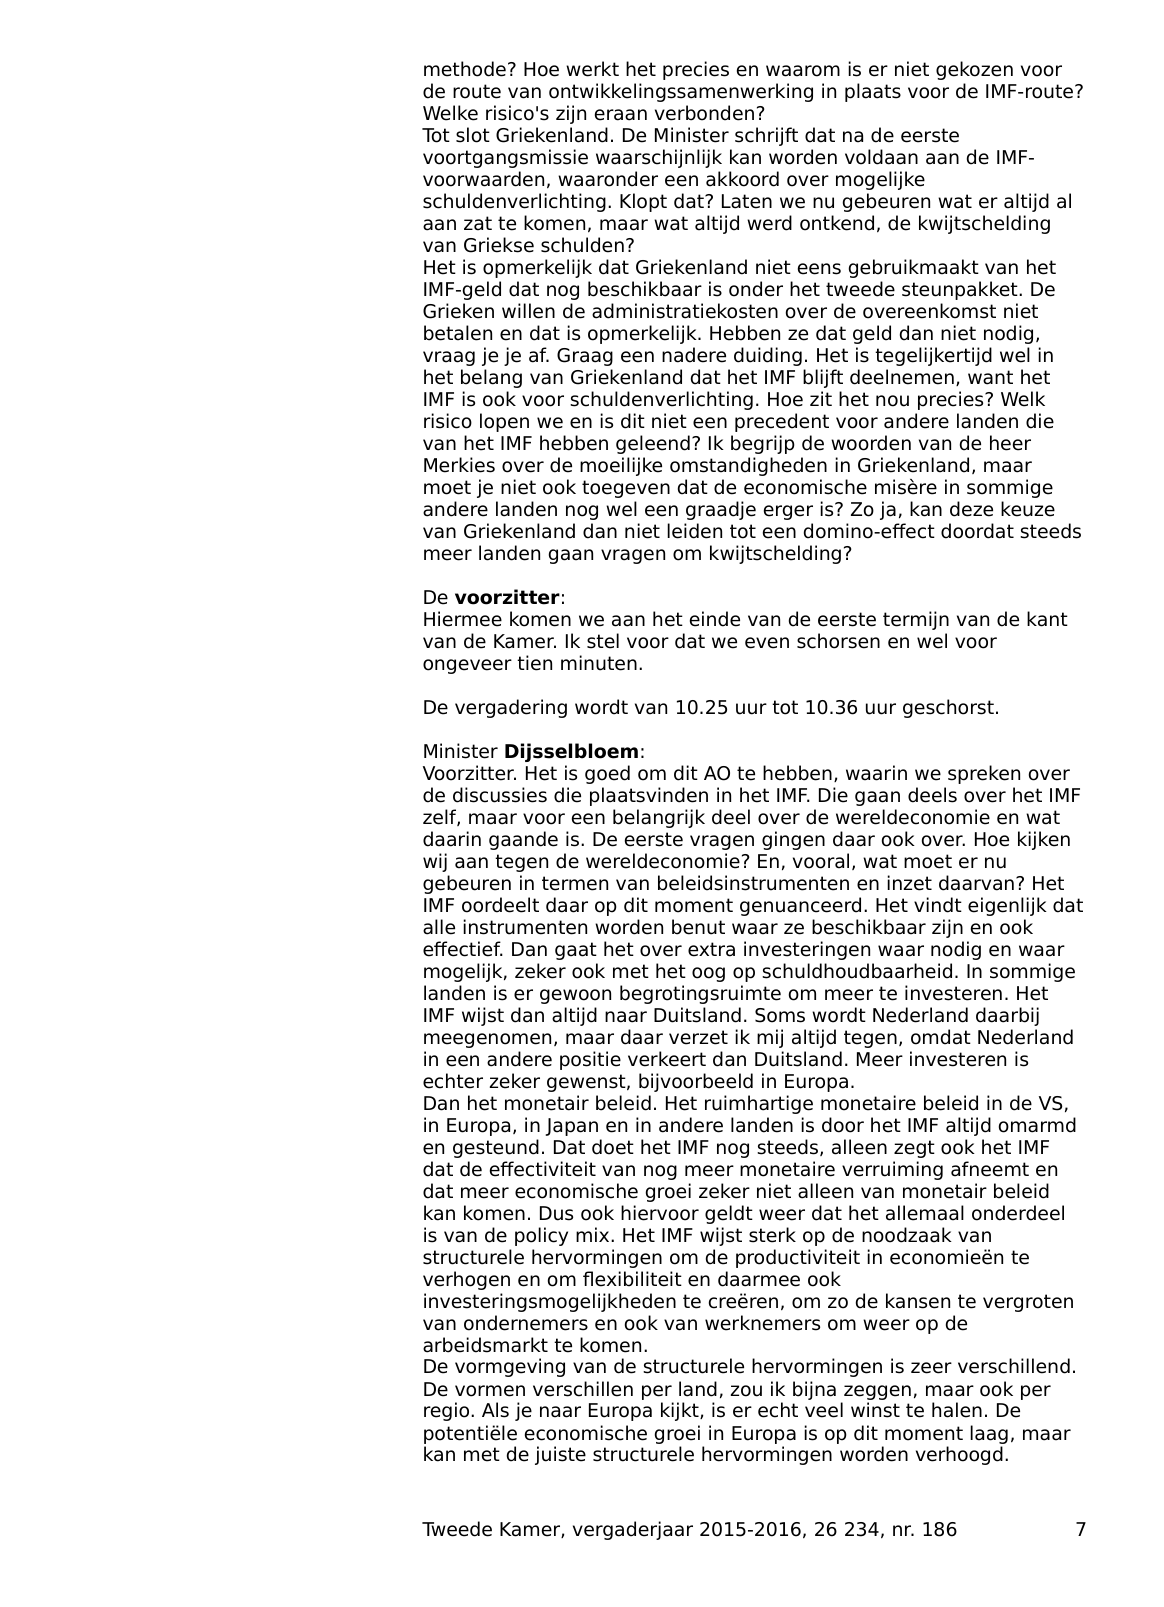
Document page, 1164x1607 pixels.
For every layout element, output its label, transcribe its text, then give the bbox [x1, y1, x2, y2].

text Voorzitter. Het is goed om dit AO te hebben, waarin we spreken over de discussies die plaatsvinden in het IMF. Die gaan deels over het IMF zelf, maar voor een belangrijk deel over de wereldeconomie en wat daarin gaande is. De eerste vragen gingen daar ook over. Hoe kijken wij aan tegen de wereldeconomie? En, vooral, wat moet er nu gebeuren in termen van beleidsinstrumenten en inzet daarvan? Het IMF oordeelt daar op dit moment genuanceerd. Het vindt eigenlijk dat alle instrumenten worden benut waar ze beschikbaar zijn en ook effectief. Dan gaat het over extra investeringen waar nodig en waar mogelijk, zeker ook met het oog op schuldhoudbaarheid. In sommige landen is er gewoon begrotingsruimte om meer te investeren. Het IMF wijst dan altijd naar Duitsland. Soms wordt Nederland daarbij meegenomen, maar daar verzet ik mij altijd tegen, omdat Nederland in een andere positie verkeert dan Duitsland. Meer investeren is echter zeker gewenst, bijvoorbeeld in Europa. [422, 763, 1087, 1093]
text Minister Dijsselbloem: [422, 741, 1087, 763]
text De vormgeving van de structurele hervormingen is zeer verschillend. De vormen verschillen per land, zou ik bijna zeggen, maar ook per regio. Als je naar Europa kijkt, is er echt veel winst te halen. De potentiële economische groei in Europa is op dit moment laag, maar kan met de juiste structurele hervormingen worden verhoogd. [422, 1356, 1087, 1466]
text Dan het monetair beleid. Het ruimhartige monetaire beleid in de VS, in Europa, in Japan en in andere landen is door het IMF altijd omarmd en gesteund. Dat doet het IMF nog steeds, alleen zegt ook het IMF dat de effectiviteit van nog meer monetaire verruiming afneemt en dat meer economische groei zeker niet alleen van monetair beleid kan komen. Dus ook hiervoor geldt weer dat het allemaal onderdeel is van de policy mix. Het IMF wijst sterk op de noodzaak van structurele hervormingen om de productiviteit in economieën te verhogen en om flexibiliteit en daarmee ook investeringsmogelijkheden te creëren, om zo de kansen te vergroten van ondernemers en ook van werknemers om weer op de arbeidsmarkt te komen. [422, 1093, 1087, 1356]
text Het is opmerkelijk dat Griekenland niet eens gebruikmaakt van het IMF-geld dat nog beschikbaar is onder het tweede steunpakket. De Grieken willen de administratiekosten over de overeenkomst niet betalen en dat is opmerkelijk. Hebben ze dat geld dan niet nodig, vraag je je af. Graag een nadere duiding. Het is tegelijkertijd wel in het belang van Griekenland dat het IMF blijft deelnemen, want het IMF is ook voor schuldenverlichting. Hoe zit het nou precies? Welk risico lopen we en is dit niet een precedent voor andere landen die van het IMF hebben geleend? Ik begrijp de woorden van de heer Merkies over de moeilijke omstandigheden in Griekenland, maar moet je niet ook toegeven dat de economische misère in sommige andere landen nog wel een graadje erger is? Zo ja, kan deze keuze van Griekenland dan niet leiden tot een domino-effect doordat steeds meer landen gaan vragen om kwijtschelding? [422, 257, 1087, 564]
text De voorzitter: [422, 587, 1087, 609]
text De vergadering wordt van 10.25 uur tot 10.36 uur geschorst. [422, 697, 1087, 719]
text methode? Hoe werkt het precies en waarom is er niet gekozen voor de route van ontwikkelingssamenwerking in plaats voor de IMF-route? Welke risico's zijn eraan verbonden? [422, 59, 1087, 125]
text Hiermee komen we aan het einde van de eerste termijn van de kant van de Kamer. Ik stel voor dat we even schorsen en wel voor ongeveer tien minuten. [422, 609, 1087, 675]
text Tot slot Griekenland. De Minister schrijft dat na de eerste voortgangsmissie waarschijnlijk kan worden voldaan aan de IMF-voorwaarden, waaronder een akkoord over mogelijke schuldenverlichting. Klopt dat? Laten we nu gebeuren wat er altijd al aan zat te komen, maar wat altijd werd ontkend, de kwijtschelding van Griekse schulden? [422, 125, 1087, 257]
